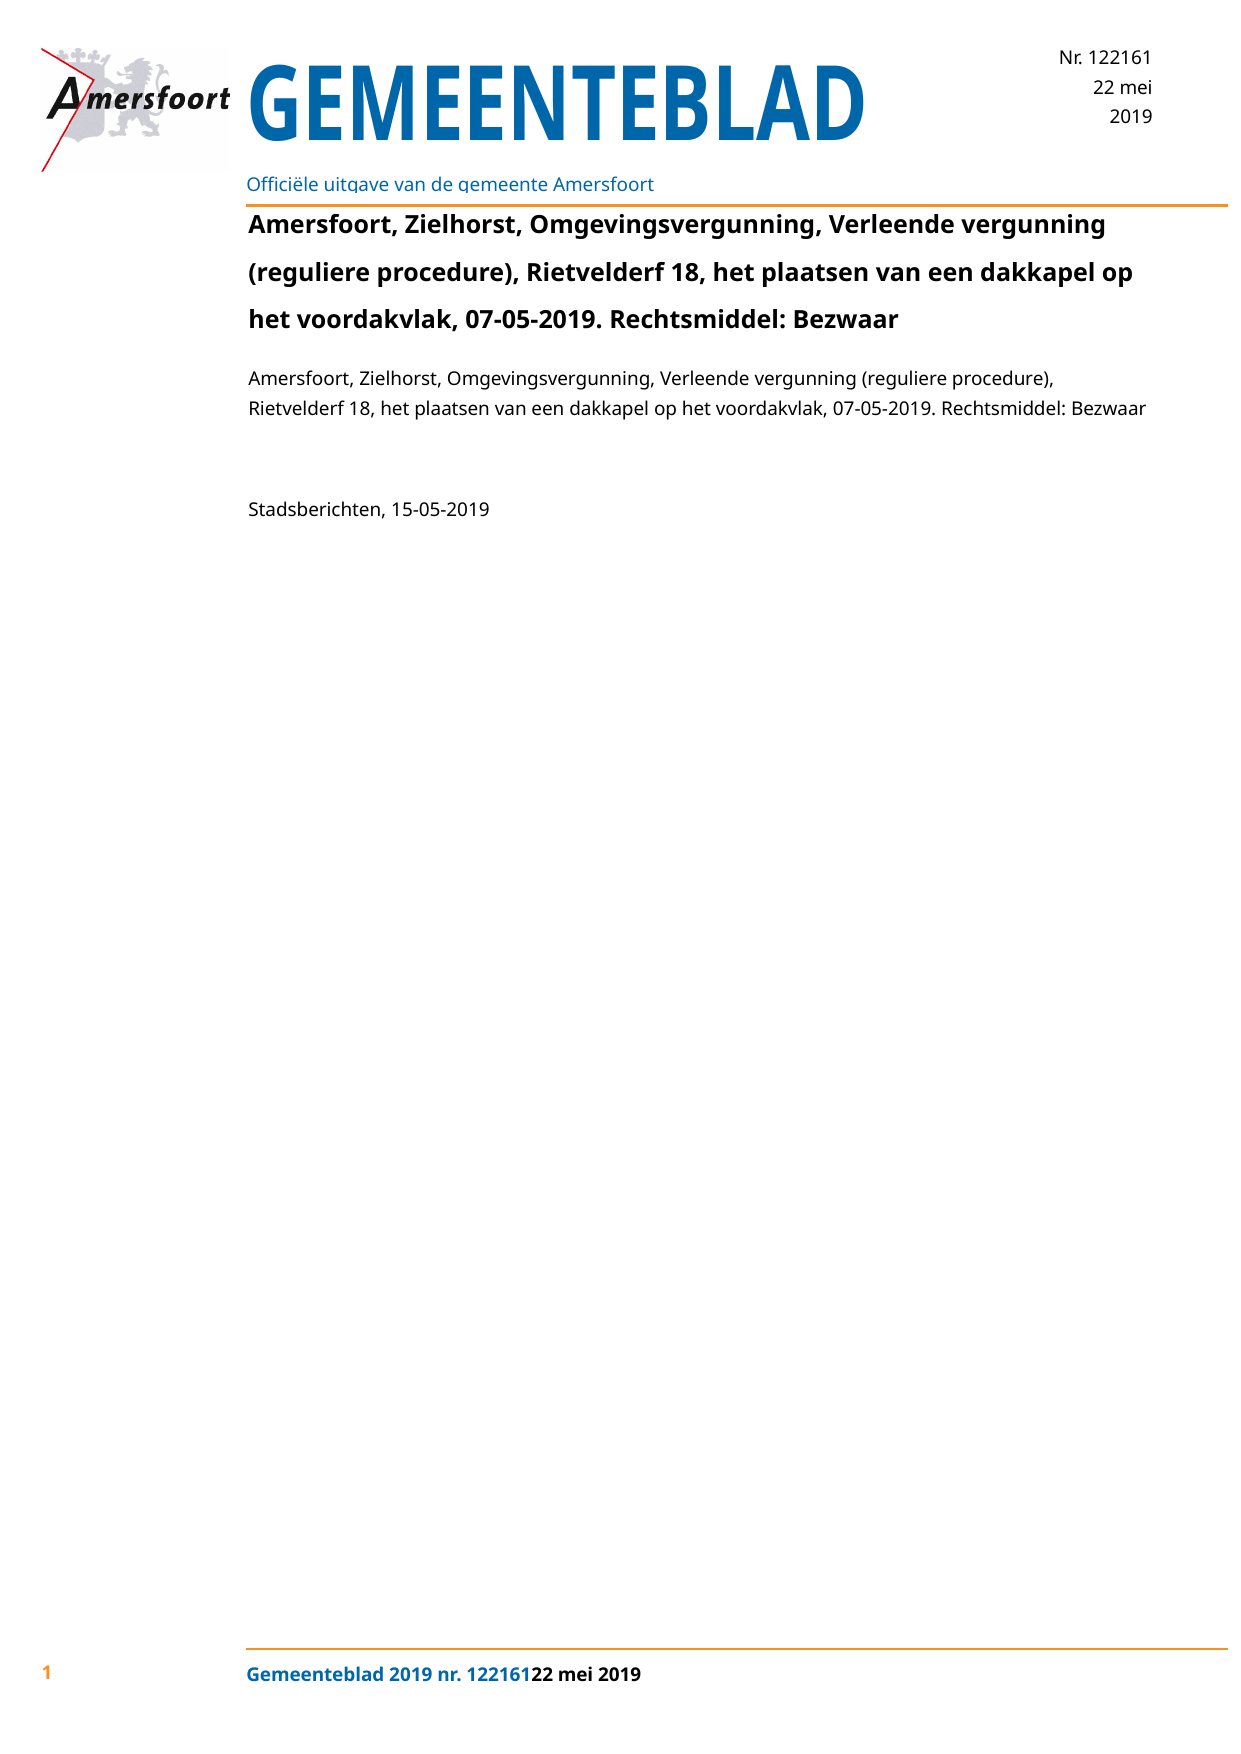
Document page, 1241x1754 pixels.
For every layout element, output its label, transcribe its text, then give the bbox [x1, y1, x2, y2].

picture [41, 47, 231, 172]
text Amersfoort, Zielhorst, Omgevingsvergunning, Verleende vergunning (reguliere procedure), Rietvelderf 18, het plaatsen van een dakkapel op het voordakvlak, 07-05-2019. Rechtsmiddel: Bezwaar [248, 366, 1152, 421]
text Stadsberichten, 15-05-2019 [248, 496, 1152, 522]
text Amersfoort, Zielhorst, Omgevingsvergunning, Verleende vergunning (reguliere procedure), Rietvelderf 18, het plaatsen van een dakkapel op het voordakvlak, 07-05-2019. Rechtsmiddel: Bezwaar [248, 207, 1152, 336]
